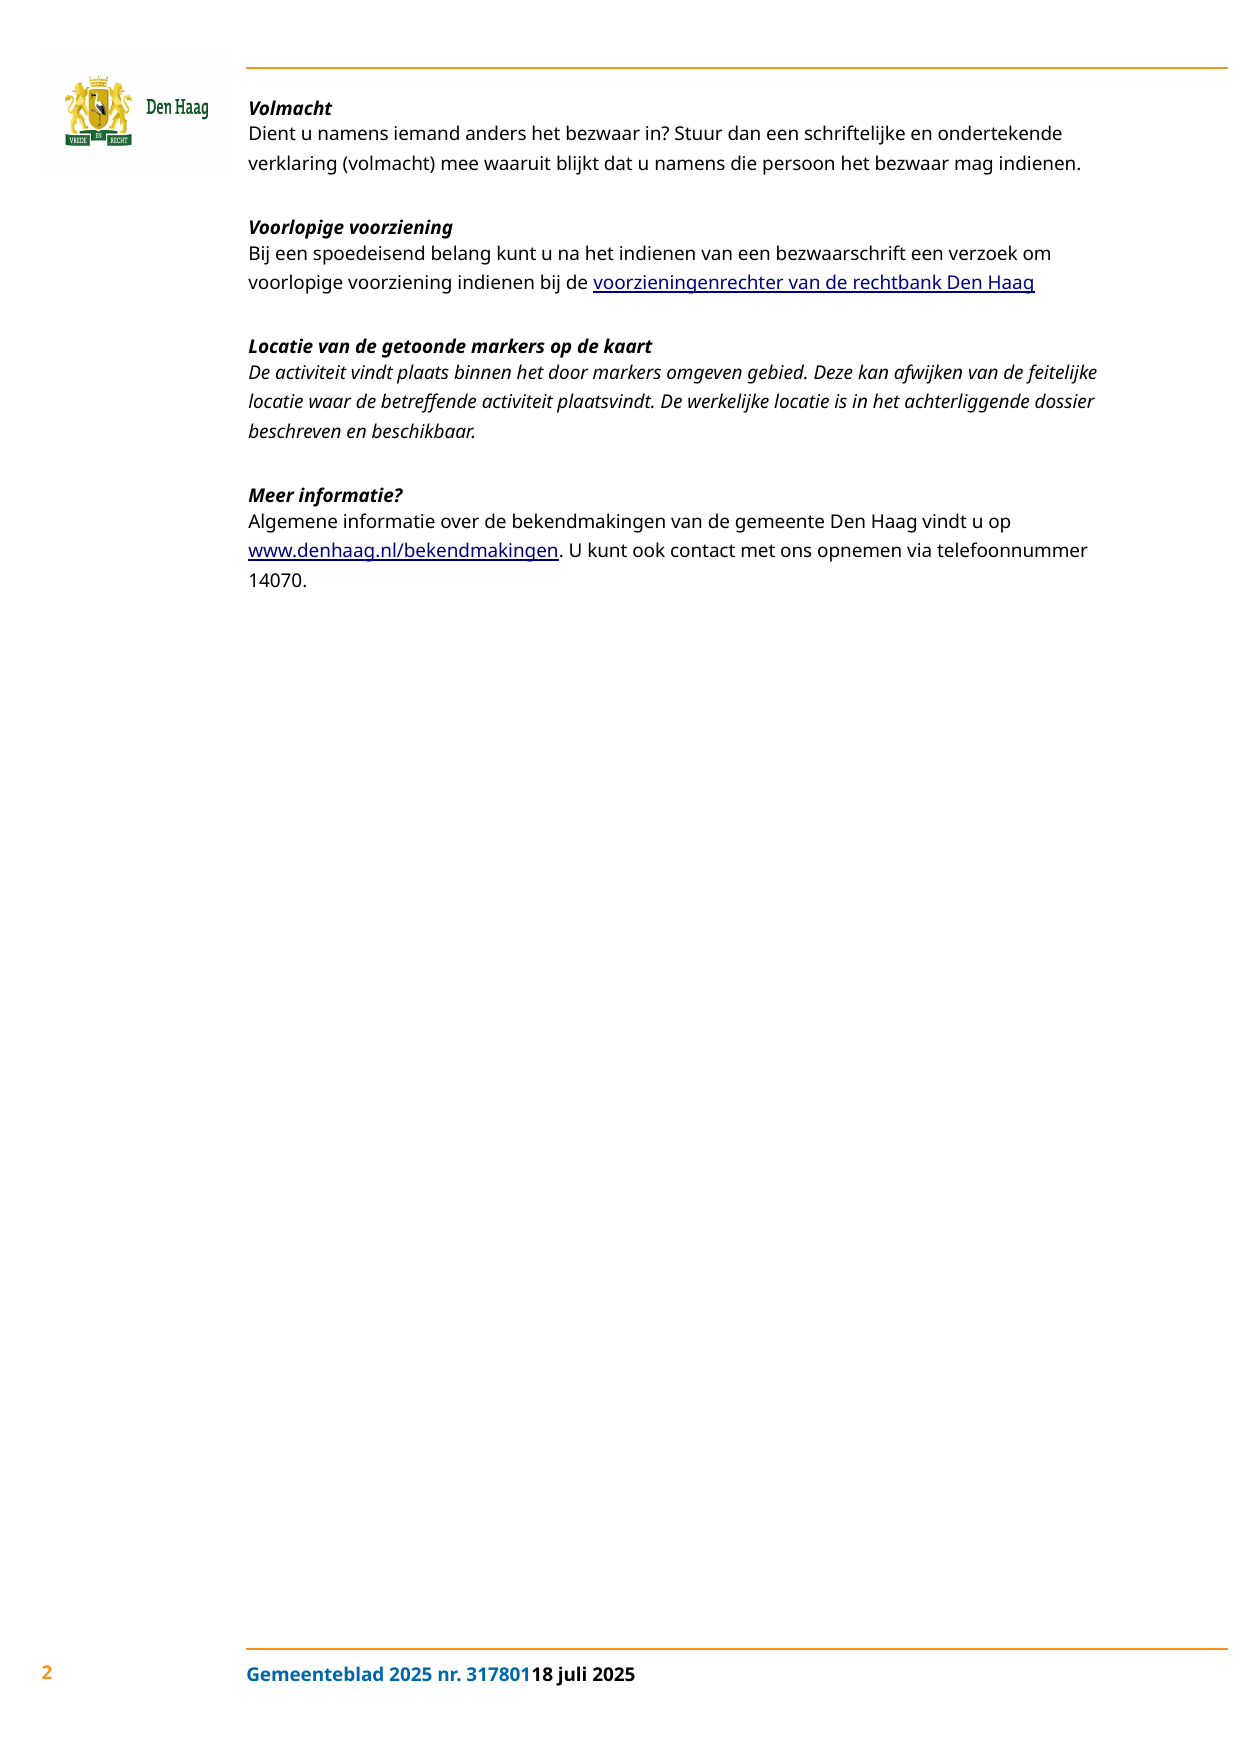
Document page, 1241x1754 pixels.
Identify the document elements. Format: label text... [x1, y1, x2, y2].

picture [41, 47, 231, 172]
text Bij een spoedeisend belang kunt u na het indienen van een bezwaarschrift een verzoek om voorlopige voorziening indienen bij de voorzieningenrechter van de rechtbank Den Haag [248, 240, 1152, 295]
text Dient u namens iemand anders het bezwaar in? Stuur dan een schriftelijke en ondertekende verklaring (volmacht) mee waaruit blijkt dat u namens die persoon het bezwaar mag indienen. [248, 121, 1152, 176]
text Algemene informatie over de bekendmakingen van de gemeente Den Haag vindt u op www.denhaag.nl/bekendmakingen. U kunt ook contact met ons opnemen via telefoonnummer 14070. [248, 508, 1152, 593]
text De activiteit vindt plaats binnen het door markers omgeven gebied. Deze kan afwijken van de feitelijke locatie waar de betreffende activiteit plaatsvindt. De werkelijke locatie is in het achterliggende dossier beschreven en beschikbaar. [248, 359, 1152, 444]
text Meer informatie? [248, 482, 1152, 508]
text Voorlopige voorziening [248, 214, 1152, 240]
text Locatie van de getoonde markers op de kaart [248, 333, 1152, 359]
text Volmacht [248, 95, 1152, 121]
